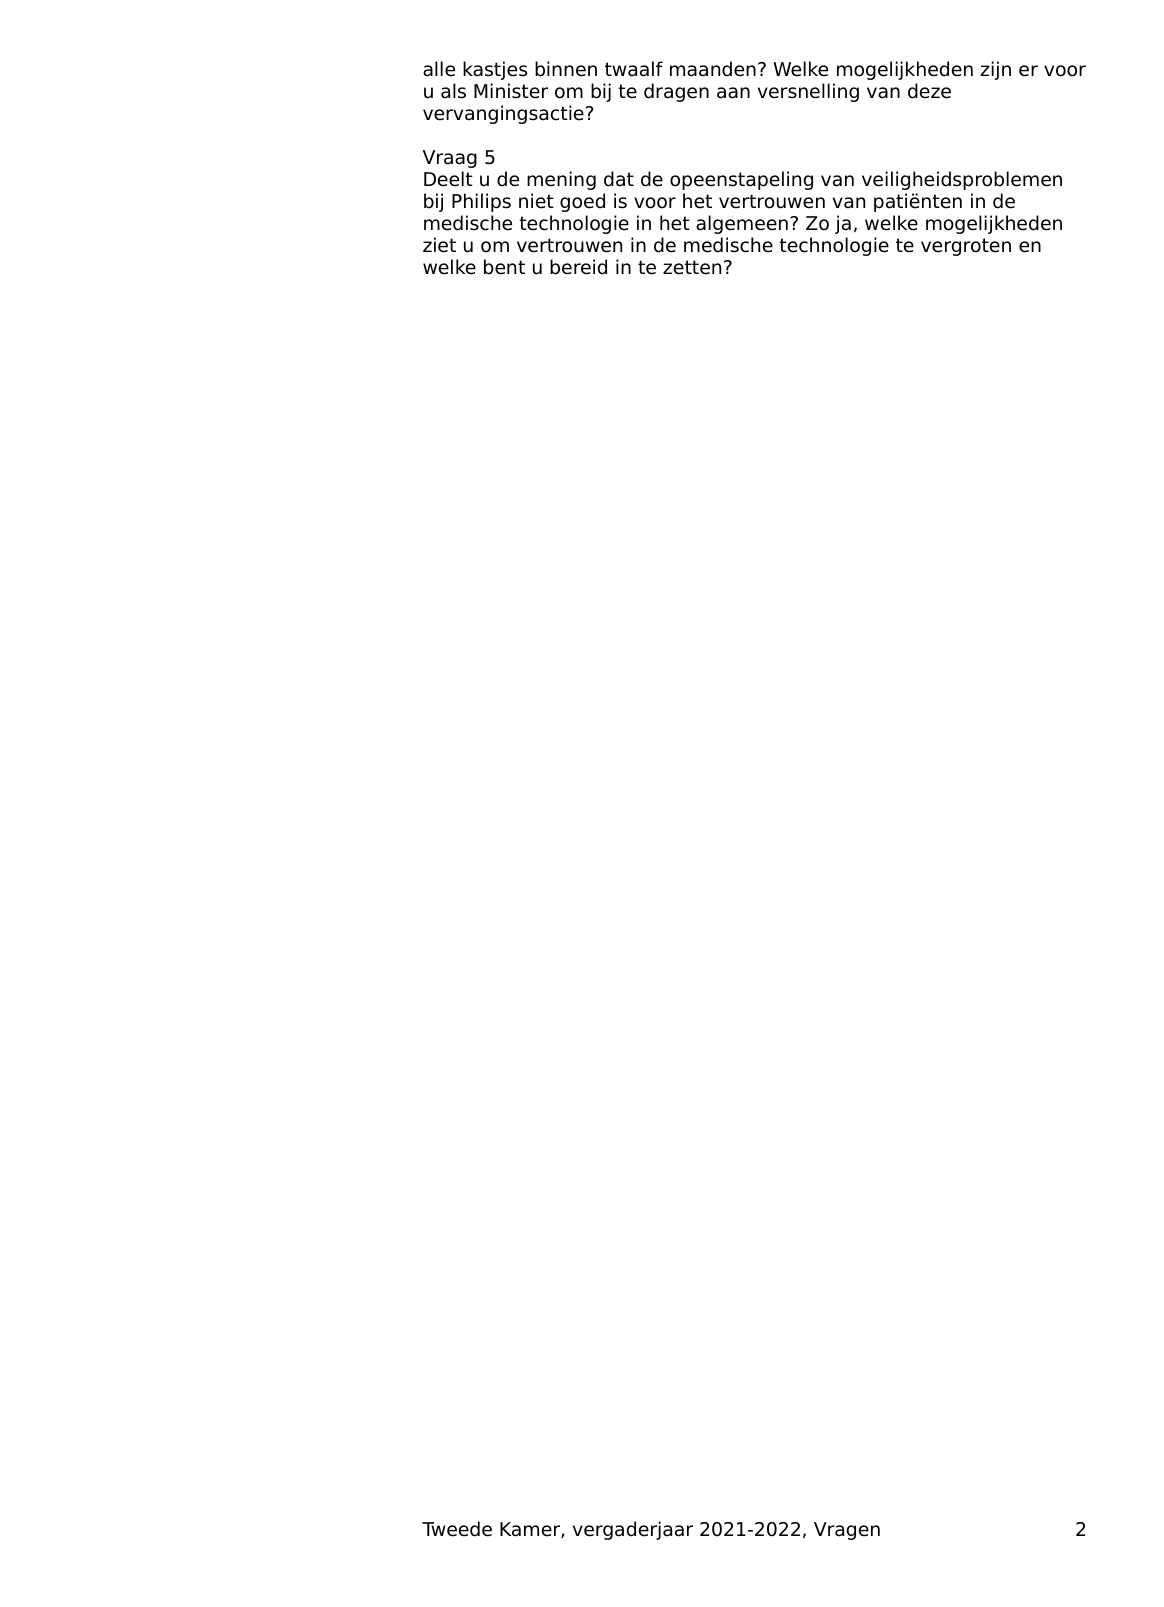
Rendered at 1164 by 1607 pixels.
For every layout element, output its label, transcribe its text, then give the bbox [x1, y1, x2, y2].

text Vraag 5 [422, 147, 1087, 169]
text Deelt u de mening dat de opeenstapeling van veiligheidsproblemen bij Philips niet goed is voor het vertrouwen van patiënten in de medische technologie in het algemeen? Zo ja, welke mogelijkheden ziet u om vertrouwen in de medische technologie te vergroten en welke bent u bereid in te zetten? [422, 169, 1087, 279]
text alle kastjes binnen twaalf maanden? Welke mogelijkheden zijn er voor u als Minister om bij te dragen aan versnelling van deze vervangingsactie? [422, 59, 1087, 125]
